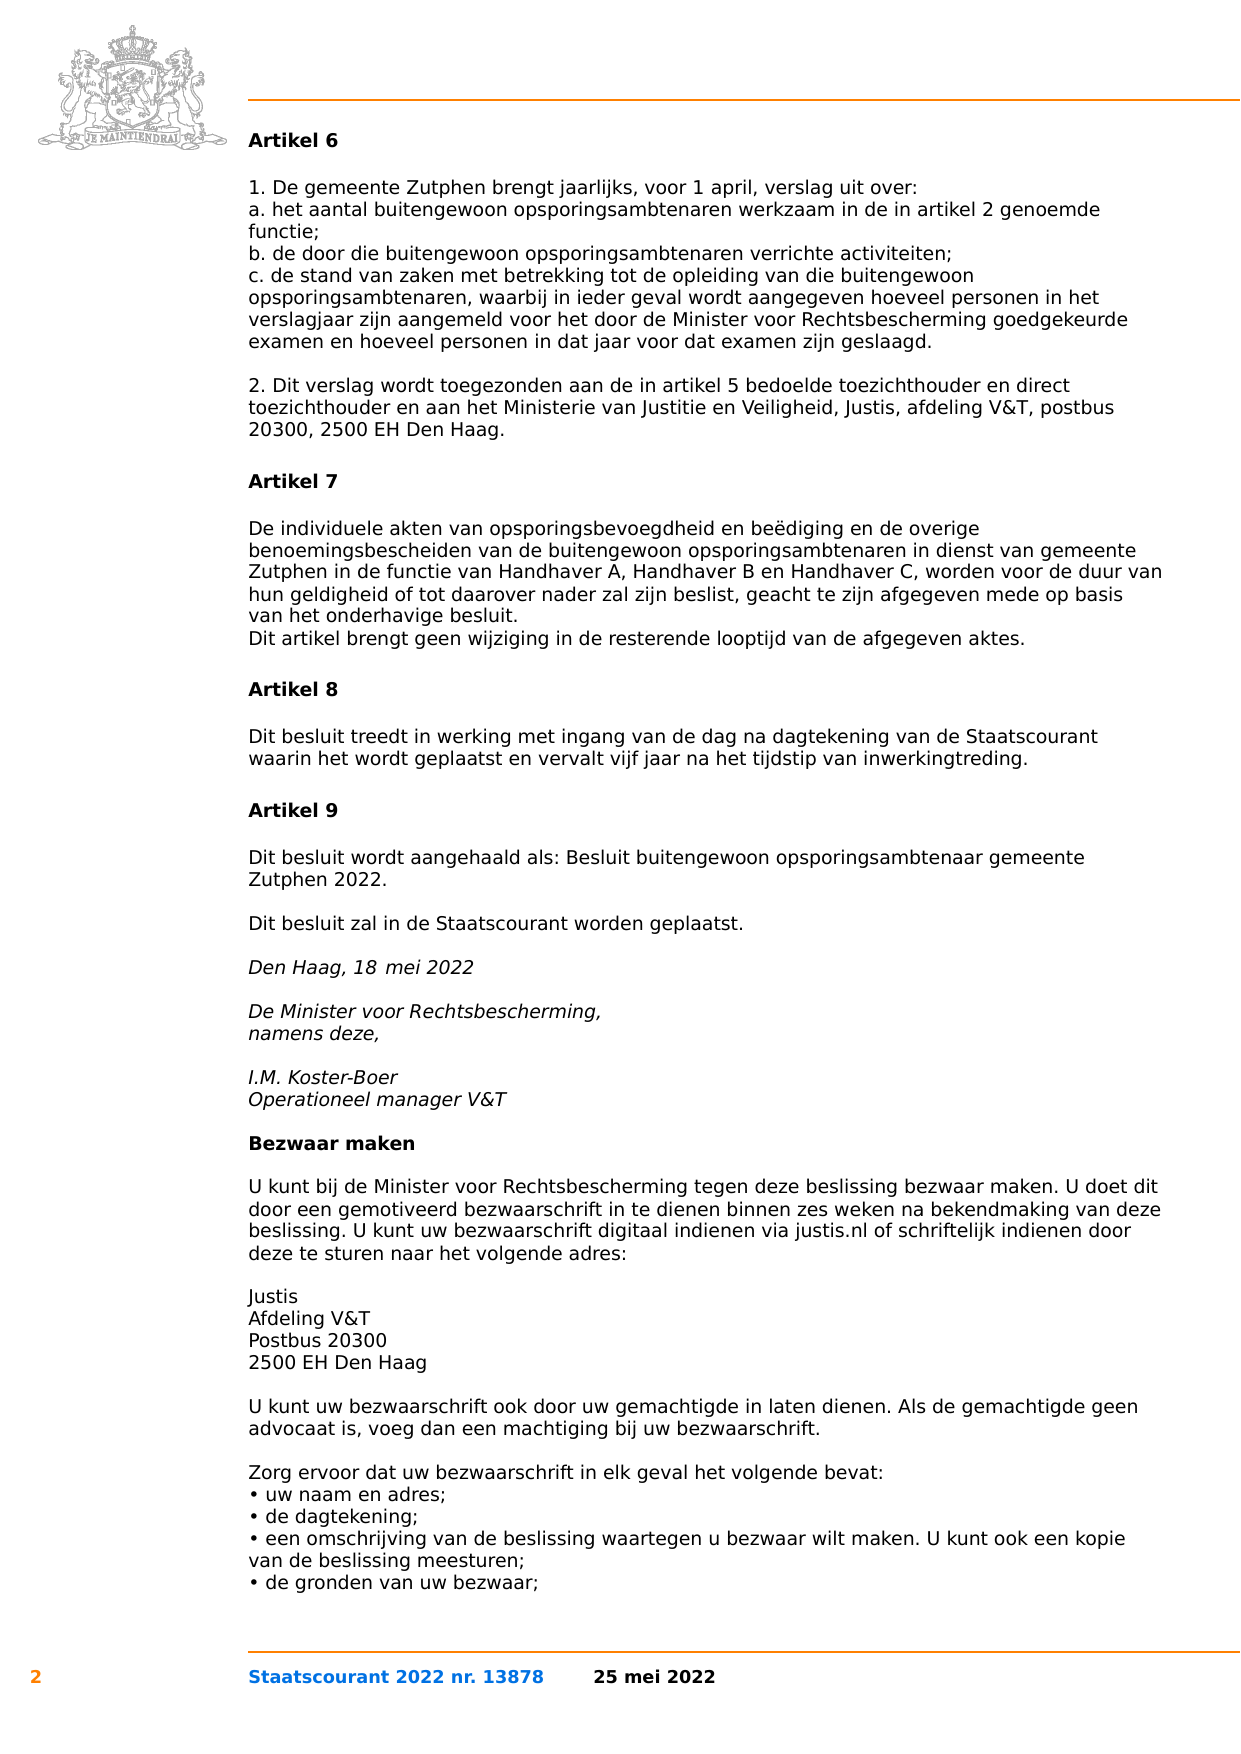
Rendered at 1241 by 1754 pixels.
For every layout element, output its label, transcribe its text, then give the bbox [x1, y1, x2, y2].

text • een omschrijving van de beslissing waartegen u bezwaar wilt maken. U kunt ook een kopie van de beslissing meesturen; [248, 1528, 1163, 1572]
subtitle Artikel 8 [248, 679, 1163, 701]
text Justis [248, 1286, 1163, 1308]
subtitle Artikel 9 [248, 800, 1163, 822]
text Bezwaar maken [248, 1133, 1163, 1154]
text Afdeling V&T [248, 1308, 1163, 1330]
text Zorg ervoor dat uw bezwaarschrift in elk geval het volgende bevat: [248, 1462, 1163, 1484]
text Den Haag, 18 mei 2022 [248, 957, 1163, 979]
text U kunt uw bezwaarschrift ook door uw gemachtigde in laten dienen. Als de gemachtigde geen advocaat is, voeg dan een machtiging bij uw bezwaarschrift. [248, 1396, 1163, 1440]
text De Minister voor Rechtsbescherming, namens deze, I.M. Koster-Boer Operationeel manager V&T [248, 1001, 1163, 1111]
text 1. De gemeente Zutphen brengt jaarlijks, voor 1 april, verslag uit over: [248, 177, 1163, 199]
text Dit besluit treedt in werking met ingang van de dag na dagtekening van de Staatscourant waarin het wordt geplaatst en vervalt vijf jaar na het tijdstip van inwerkingtreding. [248, 726, 1163, 770]
text a. het aantal buitengewoon opsporingsambtenaren werkzaam in de in artikel 2 genoemde functie; [248, 199, 1163, 243]
text De individuele akten van opsporingsbevoegdheid en beëdiging en de overige benoemingsbescheiden van de buitengewoon opsporingsambtenaren in dienst van gemeente Zutphen in de functie van Handhaver A, Handhaver B en Handhaver C, worden voor de duur van hun geldigheid of tot daarover nader zal zijn beslist, geacht te zijn afgegeven mede op basis van het onderhavige besluit. [248, 517, 1163, 627]
subtitle Artikel 6 [248, 130, 1163, 152]
text Dit besluit wordt aangehaald als: Besluit buitengewoon opsporingsambtenaar gemeente Zutphen 2022. [248, 847, 1163, 891]
text b. de door die buitengewoon opsporingsambtenaren verrichte activiteiten; [248, 243, 1163, 265]
picture [38, 25, 227, 150]
text 2500 EH Den Haag [248, 1352, 1163, 1374]
text U kunt bij de Minister voor Rechtsbescherming tegen deze beslissing bezwaar maken. U doet dit door een gemotiveerd bezwaarschrift in te dienen binnen zes weken na bekendmaking van deze beslissing. U kunt uw bezwaarschrift digitaal indienen via justis.nl of schriftelijk indienen door deze te sturen naar het volgende adres: [248, 1176, 1163, 1264]
text c. de stand van zaken met betrekking tot de opleiding van die buitengewoon opsporingsambtenaren, waarbij in ieder geval wordt aangegeven hoeveel personen in het verslagjaar zijn aangemeld voor het door de Minister voor Rechtsbescherming goedgekeurde examen en hoeveel personen in dat jaar voor dat examen zijn geslaagd. [248, 265, 1163, 353]
text Dit artikel brengt geen wijziging in de resterende looptijd van de afgegeven aktes. [248, 627, 1163, 649]
text Dit besluit zal in de Staatscourant worden geplaatst. [248, 913, 1163, 935]
text 2. Dit verslag wordt toegezonden aan de in artikel 5 bedoelde toezichthouder en direct toezichthouder en aan het Ministerie van Justitie en Veiligheid, Justis, afdeling V&T, postbus 20300, 2500 EH Den Haag. [248, 374, 1163, 441]
text • de gronden van uw bezwaar; [248, 1572, 1163, 1594]
text Postbus 20300 [248, 1330, 1163, 1352]
text • de dagtekening; [248, 1506, 1163, 1528]
text • uw naam en adres; [248, 1484, 1163, 1506]
subtitle Artikel 7 [248, 471, 1163, 492]
